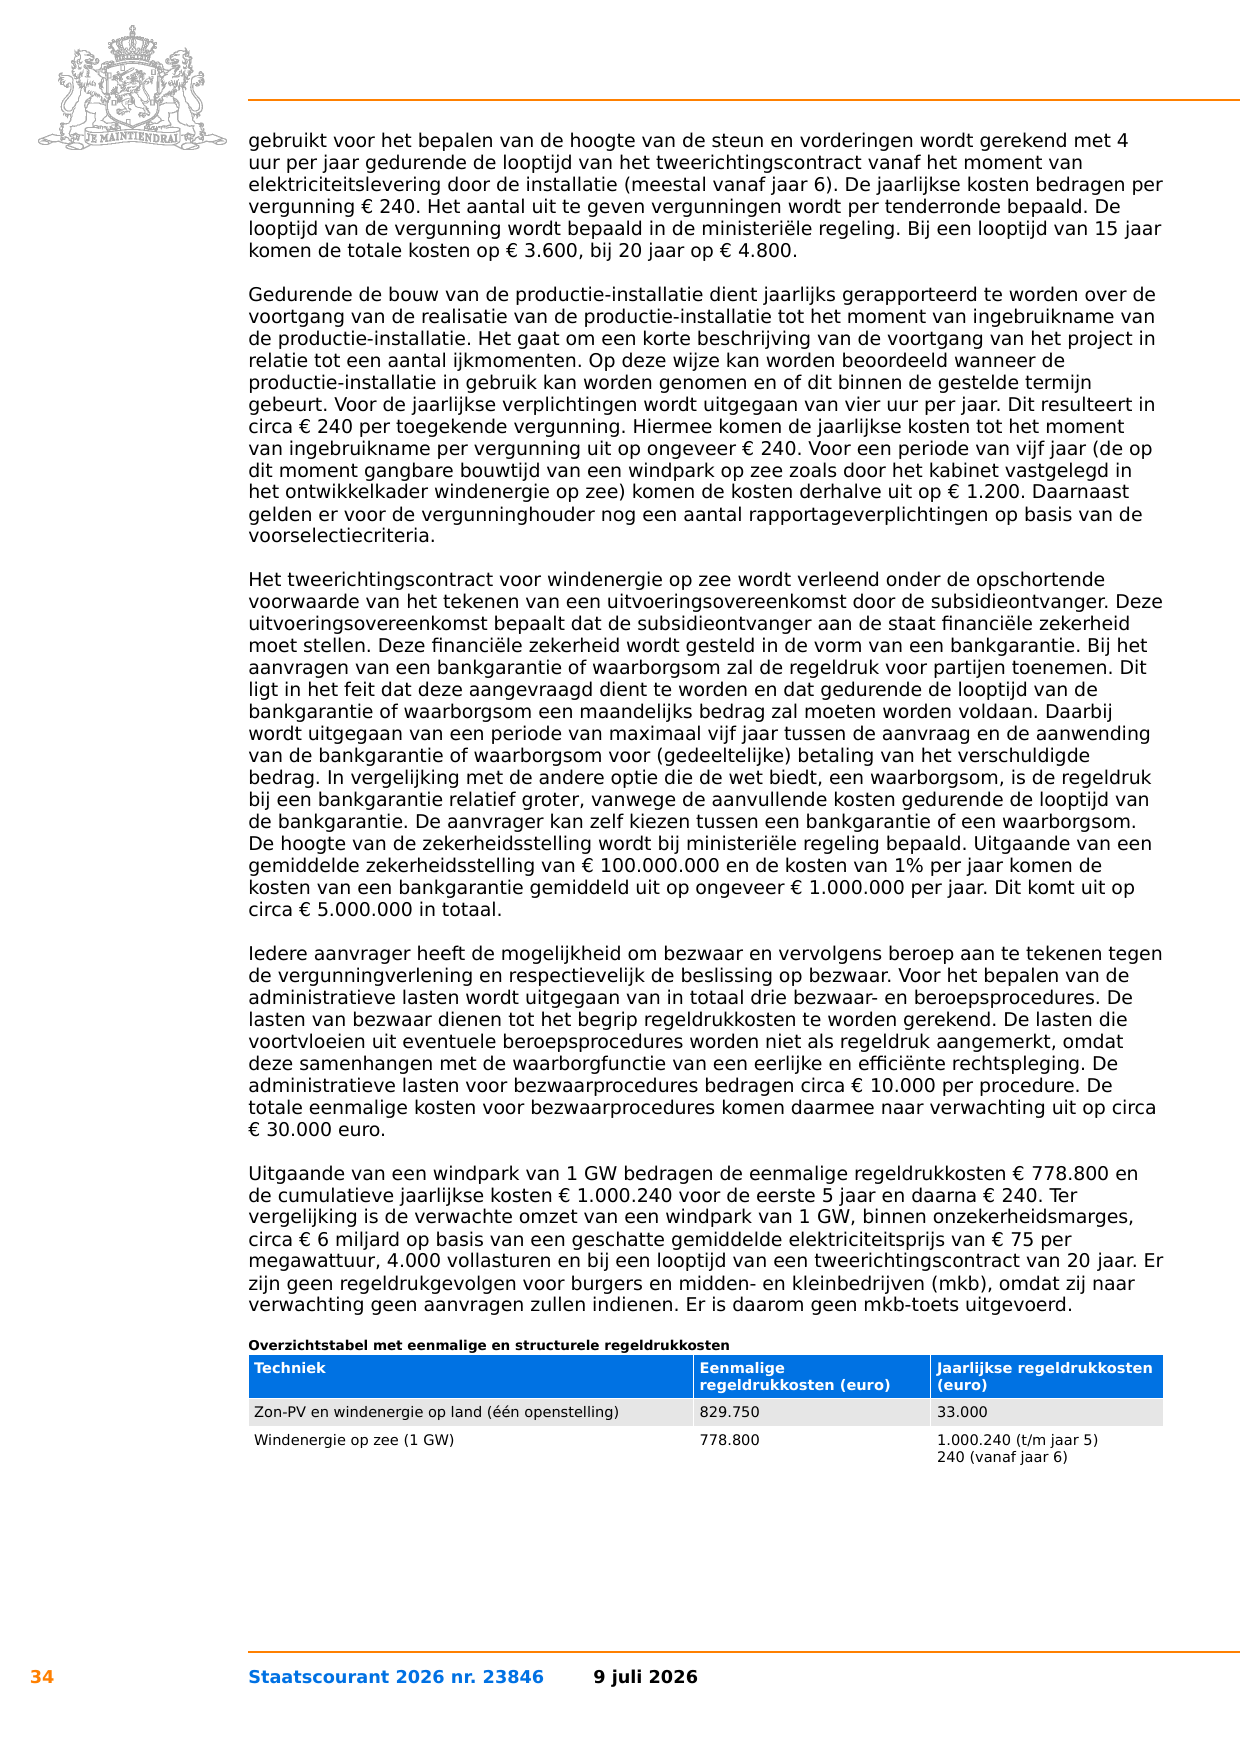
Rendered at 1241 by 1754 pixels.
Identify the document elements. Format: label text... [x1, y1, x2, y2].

table_cell 829.750 [694, 1399, 930, 1426]
table_cell Windenergie op zee (1 GW) [249, 1427, 693, 1470]
table_cell 1.000.240 (t/m jaar 5) 240 (vanaf jaar 6) [931, 1427, 1163, 1470]
table_cell Eenmalige regeldrukkosten (euro) [694, 1355, 930, 1398]
table_cell Zon-PV en windenergie op land (één openstelling) [249, 1399, 693, 1426]
table_cell 778.800 [694, 1427, 930, 1470]
table_cell 33.000 [931, 1399, 1163, 1426]
text Het tweerichtingscontract voor windenergie op zee wordt verleend onder de opschortende voorwaarde van het tekenen van een uitvoeringsovereenkomst door de subsidieontvanger. Deze uitvoeringsovereenkomst bepaalt dat de subsidieontvanger aan de staat financiële zekerheid moet stellen. Deze financiële zekerheid wordt gesteld in de vorm van een bankgarantie. Bij het aanvragen van een bankgarantie of waarborgsom zal de regeldruk voor partijen toenemen. Dit ligt in het feit dat deze aangevraagd dient te worden en dat gedurende de looptijd van de bankgarantie of waarborgsom een maandelijks bedrag zal moeten worden voldaan. Daarbij wordt uitgegaan van een periode van maximaal vijf jaar tussen de aanvraag en de aanwending van de bankgarantie of waarborgsom voor (gedeeltelijke) betaling van het verschuldigde bedrag. In vergelijking met de andere optie die de wet biedt, een waarborgsom, is de regeldruk bij een bankgarantie relatief groter, vanwege de aanvullende kosten gedurende de looptijd van de bankgarantie. De aanvrager kan zelf kiezen tussen een bankgarantie of een waarborgsom. De hoogte van de zekerheidsstelling wordt bij ministeriële regeling bepaald. Uitgaande van een gemiddelde zekerheidsstelling van € 100.000.000 en de kosten van 1% per jaar komen de kosten van een bankgarantie gemiddeld uit op ongeveer € 1.000.000 per jaar. Dit komt uit op circa € 5.000.000 in totaal. [248, 569, 1163, 921]
table_cell Jaarlijkse regeldrukkosten (euro) [931, 1355, 1163, 1398]
table_cell Techniek [249, 1355, 693, 1398]
text Uitgaande van een windpark van 1 GW bedragen de eenmalige regeldrukkosten € 778.800 en de cumulatieve jaarlijkse kosten € 1.000.240 voor de eerste 5 jaar en daarna € 240. Ter vergelijking is de verwachte omzet van een windpark van 1 GW, binnen onzekerheidsmarges, circa € 6 miljard op basis van een geschatte gemiddelde elektriciteitsprijs van € 75 per megawattuur, 4.000 vollasturen en bij een looptijd van een tweerichtingscontract van 20 jaar. Er zijn geen regeldrukgevolgen voor burgers en midden- en kleinbedrijven (mkb), omdat zij naar verwachting geen aanvragen zullen indienen. Er is daarom geen mkb-toets uitgevoerd. [248, 1162, 1163, 1316]
table_header Overzichtstabel met eenmalige en structurele regeldrukkosten [248, 1338, 1163, 1354]
text gebruikt voor het bepalen van de hoogte van de steun en vorderingen wordt gerekend met 4 uur per jaar gedurende de looptijd van het tweerichtingscontract vanaf het moment van elektriciteitslevering door de installatie (meestal vanaf jaar 6). De jaarlijkse kosten bedragen per vergunning € 240. Het aantal uit te geven vergunningen wordt per tenderronde bepaald. De looptijd van de vergunning wordt bepaald in de ministeriële regeling. Bij een looptijd van 15 jaar komen de totale kosten op € 3.600, bij 20 jaar op € 4.800. [248, 130, 1163, 262]
text Gedurende de bouw van de productie-installatie dient jaarlijks gerapporteerd te worden over de voortgang van de realisatie van de productie-installatie tot het moment van ingebruikname van de productie-installatie. Het gaat om een korte beschrijving van de voortgang van het project in relatie tot een aantal ijkmomenten. Op deze wijze kan worden beoordeeld wanneer de productie-installatie in gebruik kan worden genomen en of dit binnen de gestelde termijn gebeurt. Voor de jaarlijkse verplichtingen wordt uitgegaan van vier uur per jaar. Dit resulteert in circa € 240 per toegekende vergunning. Hiermee komen de jaarlijkse kosten tot het moment van ingebruikname per vergunning uit op ongeveer € 240. Voor een periode van vijf jaar (de op dit moment gangbare bouwtijd van een windpark op zee zoals door het kabinet vastgelegd in het ontwikkelkader windenergie op zee) komen de kosten derhalve uit op € 1.200. Daarnaast gelden er voor de vergunninghouder nog een aantal rapportageverplichtingen op basis van de voorselectiecriteria. [248, 284, 1163, 547]
text Iedere aanvrager heeft de mogelijkheid om bezwaar en vervolgens beroep aan te tekenen tegen de vergunningverlening en respectievelijk de beslissing op bezwaar. Voor het bepalen van de administratieve lasten wordt uitgegaan van in totaal drie bezwaar- en beroepsprocedures. De lasten van bezwaar dienen tot het begrip regeldrukkosten te worden gerekend. De lasten die voortvloeien uit eventuele beroepsprocedures worden niet als regeldruk aangemerkt, omdat deze samenhangen met de waarborgfunctie van een eerlijke en efficiënte rechtspleging. De administratieve lasten voor bezwaarprocedures bedragen circa € 10.000 per procedure. De totale eenmalige kosten voor bezwaarprocedures komen daarmee naar verwachting uit op circa € 30.000 euro. [248, 943, 1163, 1141]
picture [38, 25, 227, 150]
